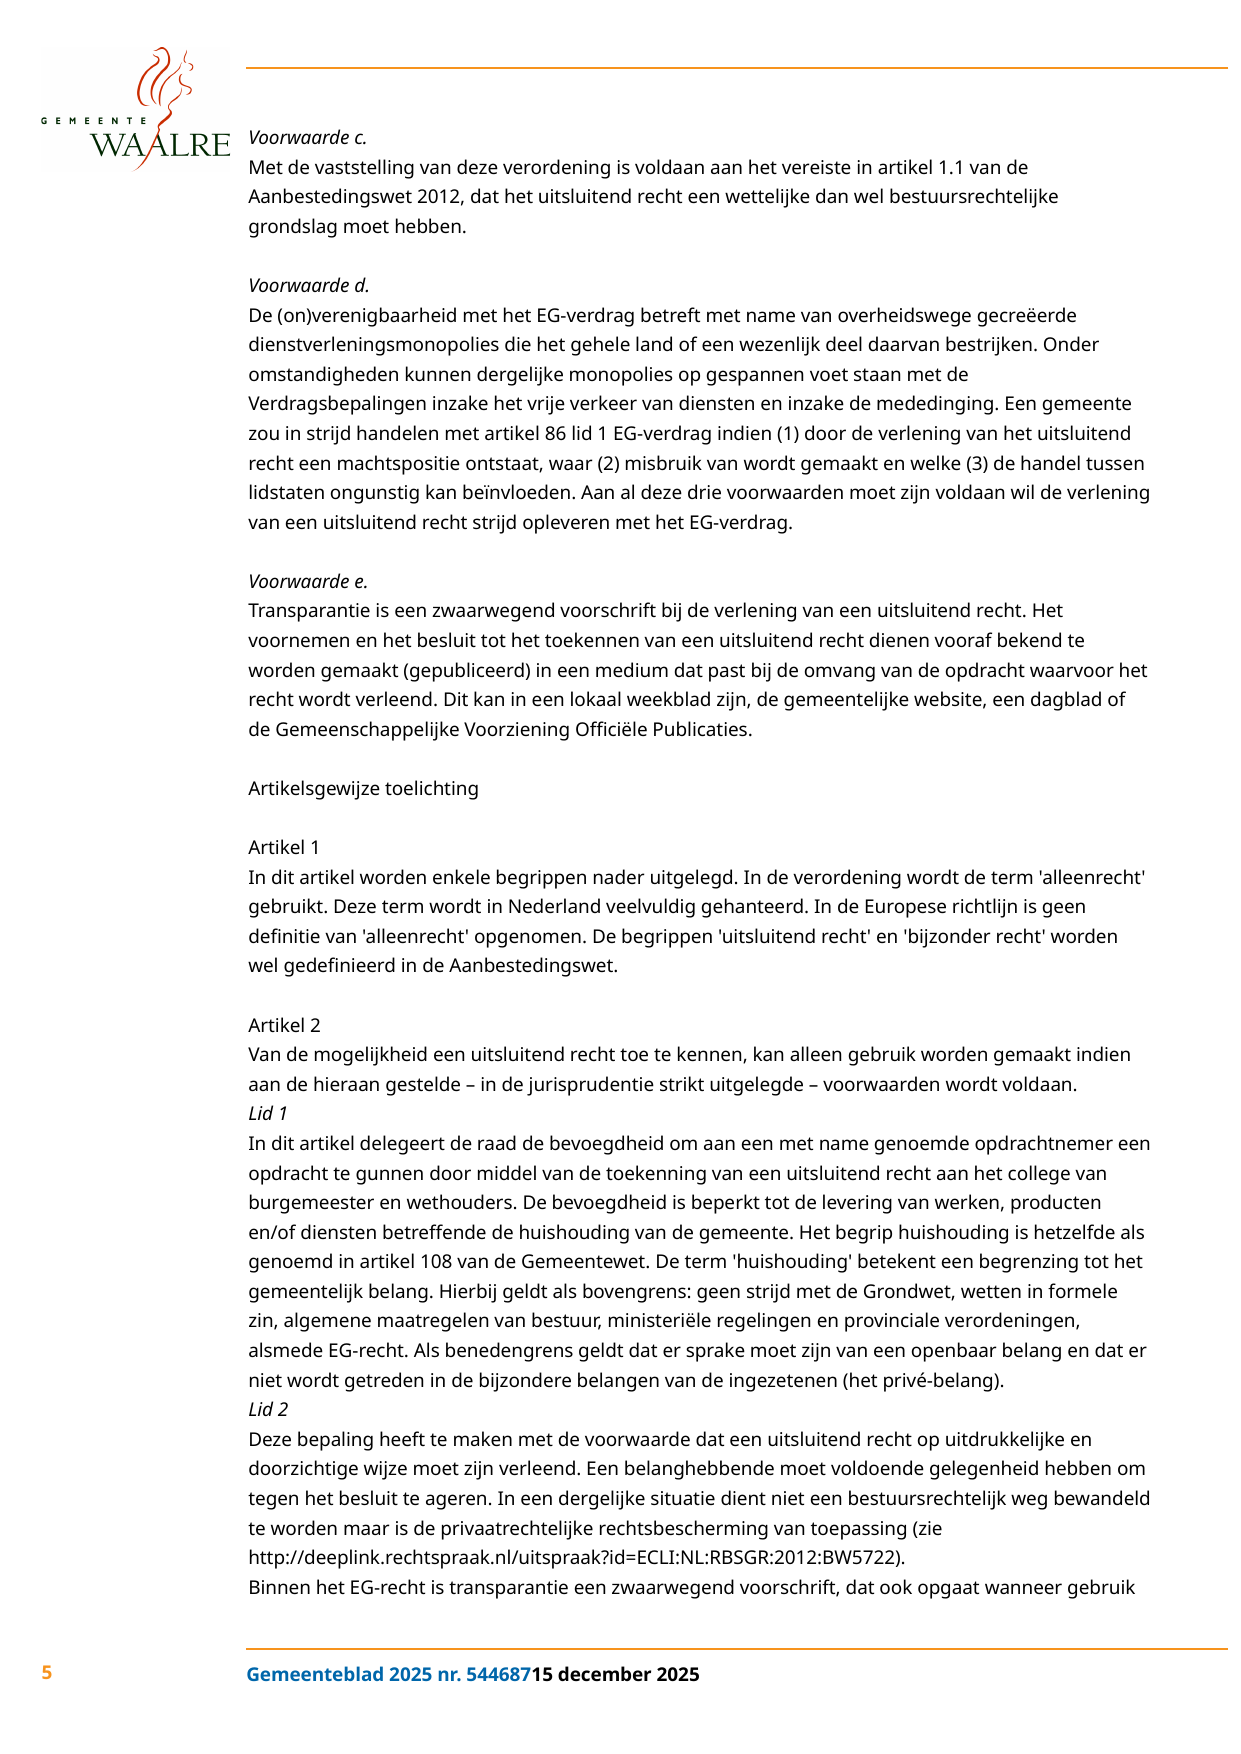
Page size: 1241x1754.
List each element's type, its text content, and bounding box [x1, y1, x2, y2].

text Voorwaarde d. [248, 272, 1152, 298]
text Lid 1 [248, 1101, 1152, 1126]
text Artikel 1 [248, 834, 1152, 860]
text Deze bepaling heeft te maken met de voorwaarde dat een uitsluitend recht op uitdrukkelijke en doorzichtige wijze moet zijn verleend. Een belanghebbende moet voldoende gelegenheid hebben om tegen het besluit te ageren. In een dergelijke situatie dient niet een bestuursrechtelijk weg bewandeld te worden maar is de privaatrechtelijke rechtsbescherming van toepassing (zie http://deeplink.rechtspraak.nl/uitspraak?id=ECLI:NL:RBSGR:2012:BW5722). [248, 1426, 1152, 1570]
text Artikelsgewijze toelichting [248, 775, 1152, 801]
text In dit artikel worden enkele begrippen nader uitgelegd. In de verordening wordt de term 'alleenrecht' gebruikt. Deze term wordt in Nederland veelvuldig gehanteerd. In de Europese richtlijn is geen definitie van 'alleenrecht' opgenomen. De begrippen 'uitsluitend recht' en 'bijzonder recht' worden wel gedefinieerd in de Aanbestedingswet. [248, 864, 1152, 978]
text Voorwaarde e. [248, 568, 1152, 594]
text Van de mogelijkheid een uitsluitend recht toe te kennen, kan alleen gebruik worden gemaakt indien aan de hieraan gestelde – in de jurisprudentie strikt uitgelegde – voorwaarden wordt voldaan. [248, 1041, 1152, 1097]
text Met de vaststelling van deze verordening is voldaan aan het vereiste in artikel 1.1 van de Aanbestedingswet 2012, dat het uitsluitend recht een wettelijke dan wel bestuursrechtelijke grondslag moet hebben. [248, 154, 1152, 239]
text Artikel 2 [248, 1012, 1152, 1038]
text Lid 2 [248, 1396, 1152, 1422]
text Voorwaarde c. [248, 124, 1152, 150]
text In dit artikel delegeert de raad de bevoegdheid om aan een met name genoemde opdrachtnemer een opdracht te gunnen door middel van de toekenning van een uitsluitend recht aan het college van burgemeester en wethouders. De bevoegdheid is beperkt tot de levering van werken, producten en/of diensten betreffende de huishouding van de gemeente. Het begrip huishouding is hetzelfde als genoemd in artikel 108 van de Gemeentewet. De term 'huishouding' betekent een begrenzing tot het gemeentelijk belang. Hierbij geldt als bovengrens: geen strijd met de Grondwet, wetten in formele zin, algemene maatregelen van bestuur, ministeriële regelingen en provinciale verordeningen, alsmede EG-recht. Als benedengrens geldt dat er sprake moet zijn van een openbaar belang en dat er niet wordt getreden in de bijzondere belangen van de ingezetenen (het privé-belang). [248, 1130, 1152, 1393]
picture [41, 47, 231, 172]
text Transparantie is een zwaarwegend voorschrift bij de verlening van een uitsluitend recht. Het voornemen en het besluit tot het toekennen van een uitsluitend recht dienen vooraf bekend te worden gemaakt (gepubliceerd) in een medium dat past bij de omvang van de opdracht waarvoor het recht wordt verleend. Dit kan in een lokaal weekblad zijn, de gemeentelijke website, een dagblad of de Gemeenschappelijke Voorziening Officiële Publicaties. [248, 598, 1152, 742]
text De (on)verenigbaarheid met het EG-verdrag betreft met name van overheidswege gecreëerde dienstverleningsmonopolies die het gehele land of een wezenlijk deel daarvan bestrijken. Onder omstandigheden kunnen dergelijke monopolies op gespannen voet staan met de Verdragsbepalingen inzake het vrije verkeer van diensten en inzake de mededinging. Een gemeente zou in strijd handelen met artikel 86 lid 1 EG-verdrag indien (1) door de verlening van het uitsluitend recht een machtspositie ontstaat, waar (2) misbruik van wordt gemaakt en welke (3) de handel tussen lidstaten ongunstig kan beïnvloeden. Aan al deze drie voorwaarden moet zijn voldaan wil de verlening van een uitsluitend recht strijd opleveren met het EG-verdrag. [248, 302, 1152, 535]
text Binnen het EG-recht is transparantie een zwaarwegend voorschrift, dat ook opgaat wanneer gebruik [248, 1574, 1152, 1600]
